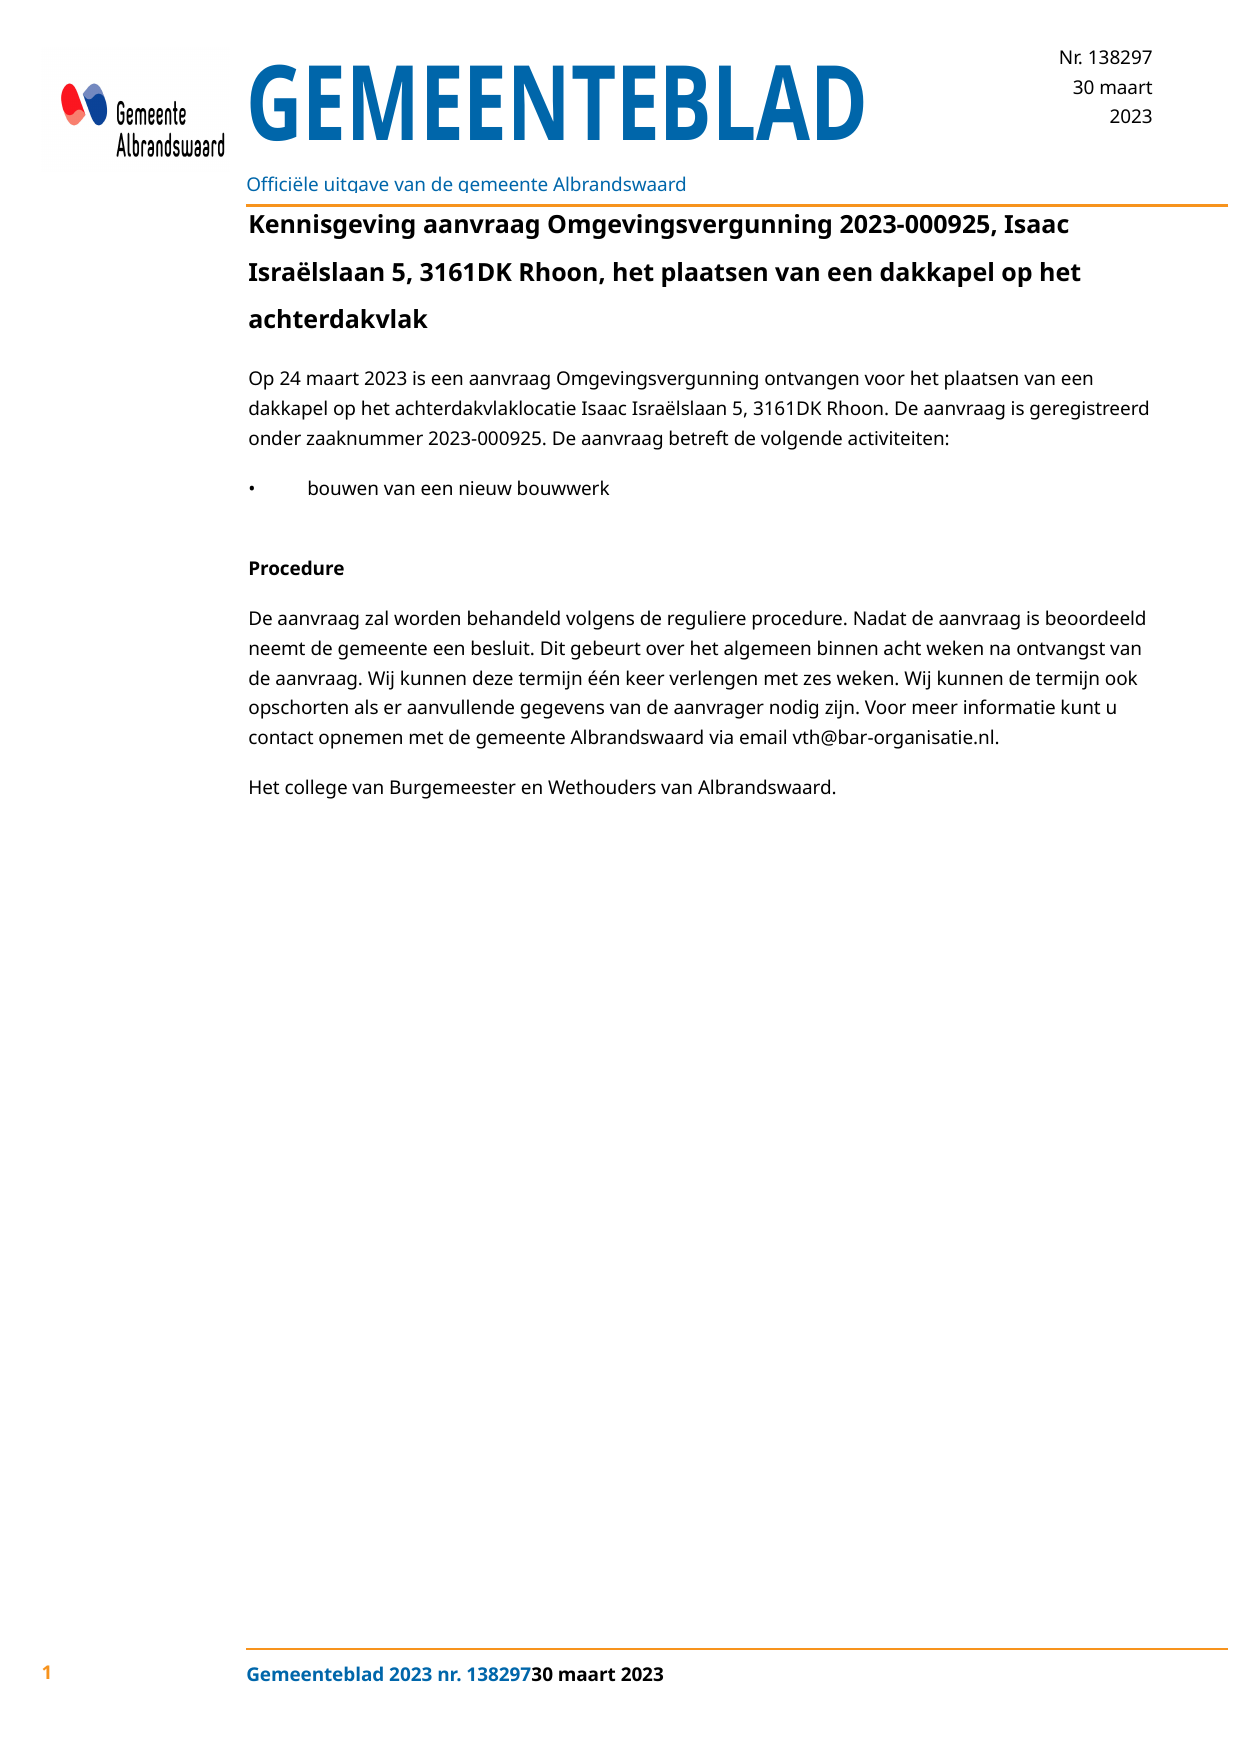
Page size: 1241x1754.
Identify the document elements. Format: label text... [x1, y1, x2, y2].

text Kennisgeving aanvraag Omgevingsvergunning 2023-000925, Isaac Israëlslaan 5, 3161DK Rhoon, het plaatsen van een dakkapel op het achterdakvlak [248, 207, 1152, 336]
text Procedure [248, 555, 1152, 581]
text Op 24 maart 2023 is een aanvraag Omgevingsvergunning ontvangen voor het plaatsen van een dakkapel op het achterdakvlaklocatie Isaac Israëlslaan 5, 3161DK Rhoon. De aanvraag is geregistreerd onder zaaknummer 2023-000925. De aanvraag betreft de volgende activiteiten: [248, 366, 1152, 450]
text De aanvraag zal worden behandeld volgens de reguliere procedure. Nadat de aanvraag is beoordeeld neemt de gemeente een besluit. Dit gebeurt over het algemeen binnen acht weken na ontvangst van de aanvraag. Wij kunnen deze termijn één keer verlengen met zes weken. Wij kunnen de termijn ook opschorten als er aanvullende gegevens van de aanvrager nodig zijn. Voor meer informatie kunt u contact opnemen met de gemeente Albrandswaard via email vth@bar-organisatie.nl. [248, 606, 1152, 749]
list bouwen van een nieuw bouwwerk [248, 475, 1152, 501]
picture [41, 47, 231, 172]
text Het college van Burgemeester en Wethouders van Albrandswaard. [248, 774, 1152, 800]
